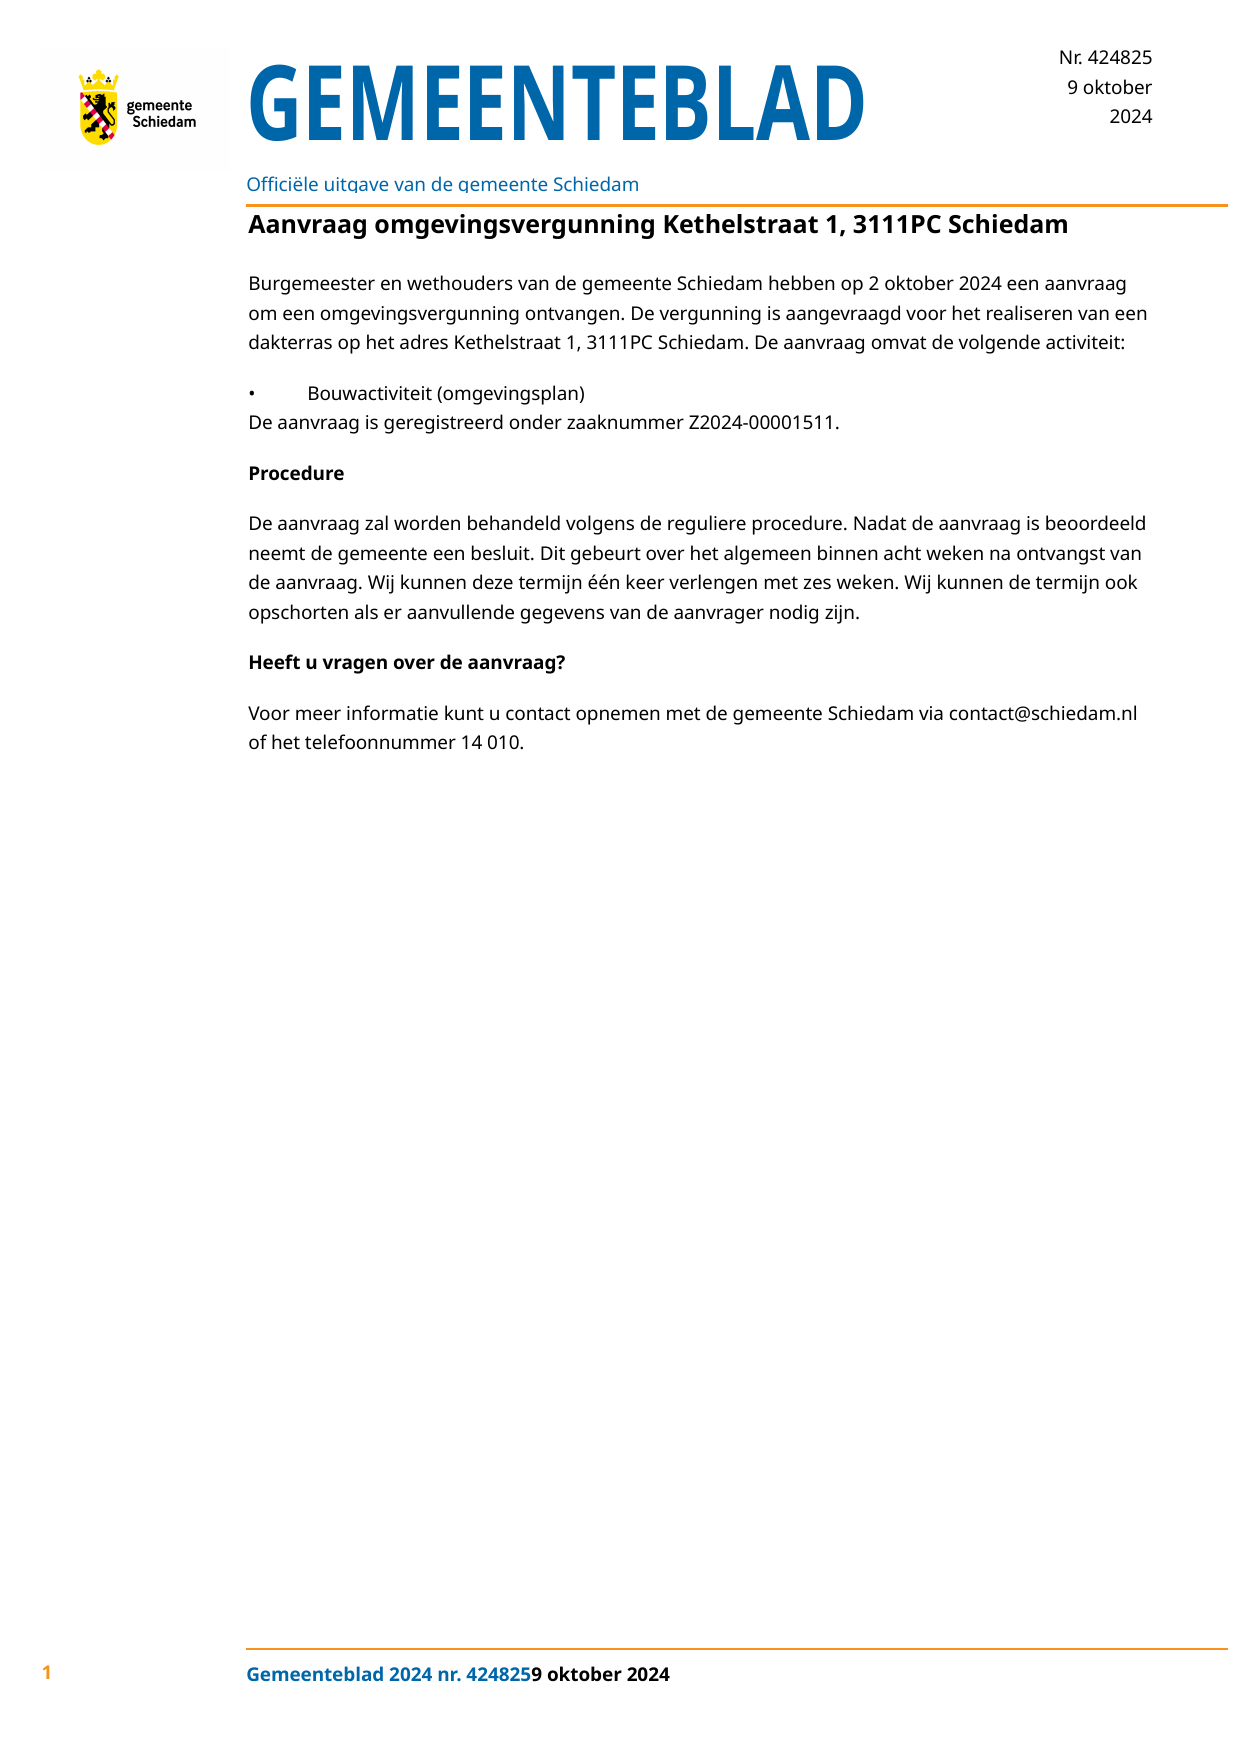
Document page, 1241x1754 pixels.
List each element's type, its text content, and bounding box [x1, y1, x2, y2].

list Bouwactiviteit (omgevingsplan) [248, 380, 1152, 406]
text Heeft u vragen over de aanvraag? [248, 649, 1152, 675]
text Voor meer informatie kunt u contact opnemen met de gemeente Schiedam via contact@schiedam.nl of het telefoonnummer 14 010. [248, 700, 1152, 755]
text Aanvraag omgevingsvergunning Kethelstraat 1, 3111PC Schiedam [248, 207, 1152, 241]
text De aanvraag is geregistreerd onder zaaknummer Z2024-00001511. [248, 409, 1152, 435]
picture [41, 47, 231, 172]
text De aanvraag zal worden behandeld volgens de reguliere procedure. Nadat de aanvraag is beoordeeld neemt de gemeente een besluit. Dit gebeurt over het algemeen binnen acht weken na ontvangst van de aanvraag. Wij kunnen deze termijn één keer verlengen met zes weken. Wij kunnen de termijn ook opschorten als er aanvullende gegevens van de aanvrager nodig zijn. [248, 510, 1152, 625]
text Procedure [248, 460, 1152, 486]
text Burgemeester en wethouders van de gemeente Schiedam hebben op 2 oktober 2024 een aanvraag om een omgevingsvergunning ontvangen. De vergunning is aangevraagd voor het realiseren van een dakterras op het adres Kethelstraat 1, 3111PC Schiedam. De aanvraag omvat de volgende activiteit: [248, 270, 1152, 355]
